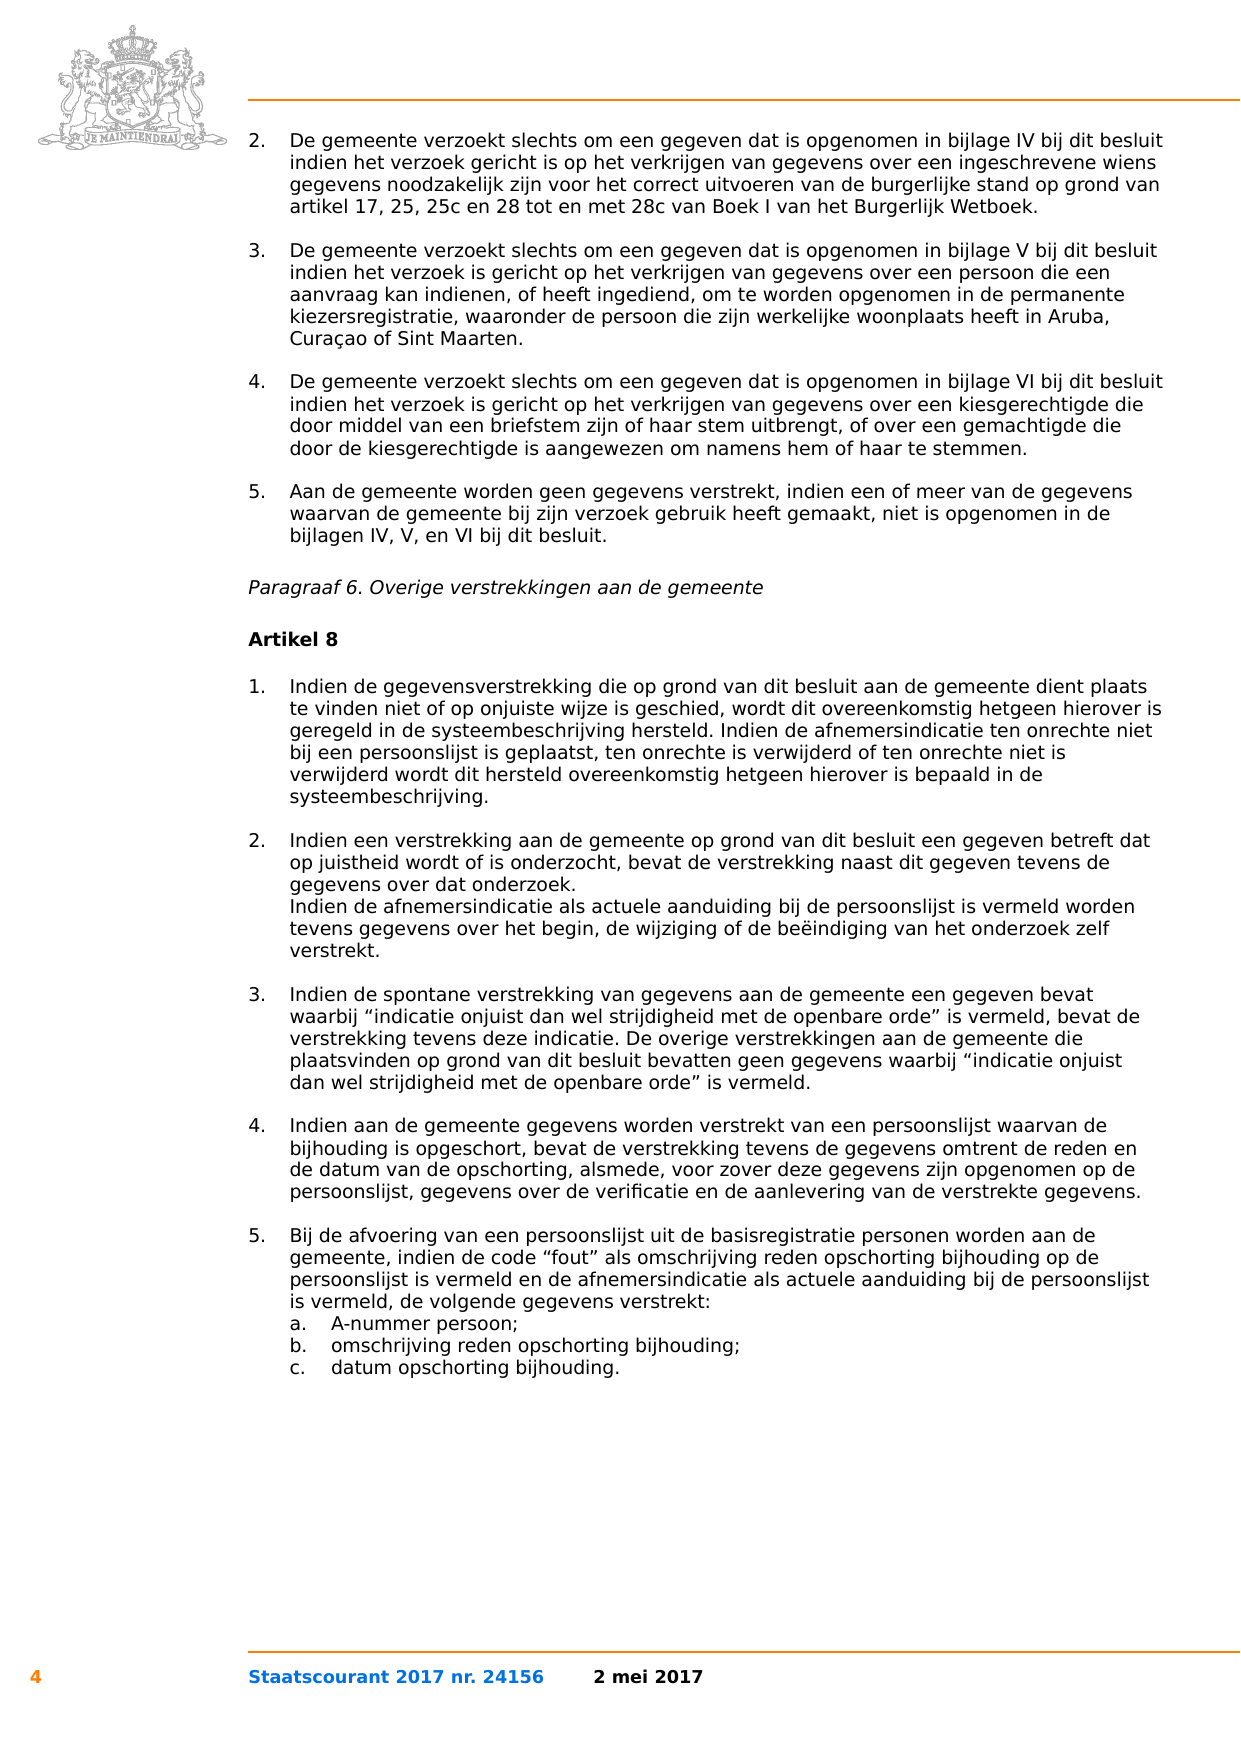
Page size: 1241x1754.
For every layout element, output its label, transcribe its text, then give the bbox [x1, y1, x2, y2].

text 5. Bij de afvoering van een persoonslijst uit de basisregistratie personen worden aan de gemeente, indien de code “fout” als omschrijving reden opschorting bijhouding op de persoonslijst is vermeld en de afnemersindicatie als actuele aanduiding bij de persoonslijst is vermeld, de volgende gegevens verstrekt: [248, 1225, 1163, 1313]
subtitle Paragraaf 6. Overige verstrekkingen aan de gemeente [248, 577, 1163, 599]
text Indien de afnemersindicatie als actuele aanduiding bij de persoonslijst is vermeld worden tevens gegevens over het begin, de wijziging of de beëindiging van het onderzoek zelf verstrekt. [289, 896, 1163, 962]
text 4. Indien aan de gemeente gegevens worden verstrekt van een persoonslijst waarvan de bijhouding is opgeschort, bevat de verstrekking tevens de gegevens omtrent de reden en de datum van de opschorting, alsmede, voor zover deze gegevens zijn opgenomen op de persoonslijst, gegevens over de verificatie en de aanlevering van de verstrekte gegevens. [248, 1115, 1163, 1203]
text 5. Aan de gemeente worden geen gegevens verstrekt, indien een of meer van de gegevens waarvan de gemeente bij zijn verzoek gebruik heeft gemaakt, niet is opgenomen in de bijlagen IV, V, en VI bij dit besluit. [248, 481, 1163, 547]
text 1. Indien de gegevensverstrekking die op grond van dit besluit aan de gemeente dient plaats te vinden niet of op onjuiste wijze is geschied, wordt dit overeenkomstig hetgeen hierover is geregeld in de systeembeschrijving hersteld. Indien de afnemersindicatie ten onrechte niet bij een persoonslijst is geplaatst, ten onrechte is verwijderd of ten onrechte niet is verwijderd wordt dit hersteld overeenkomstig hetgeen hierover is bepaald in de systeembeschrijving. [248, 676, 1163, 808]
text 3. De gemeente verzoekt slechts om een gegeven dat is opgenomen in bijlage V bij dit besluit indien het verzoek is gericht op het verkrijgen van gegevens over een persoon die een aanvraag kan indienen, of heeft ingediend, om te worden opgenomen in de permanente kiezersregistratie, waaronder de persoon die zijn werkelijke woonplaats heeft in Aruba, Curaçao of Sint Maarten. [248, 240, 1163, 349]
text a. A-nummer persoon; [289, 1313, 1163, 1335]
subtitle Artikel 8 [248, 629, 1163, 651]
picture [38, 25, 227, 150]
text 3. Indien de spontane verstrekking van gegevens aan de gemeente een gegeven bevat waarbij “indicatie onjuist dan wel strijdigheid met de openbare orde” is vermeld, bevat de verstrekking tevens deze indicatie. De overige verstrekkingen aan de gemeente die plaatsvinden op grond van dit besluit bevatten geen gegevens waarbij “indicatie onjuist dan wel strijdigheid met de openbare orde” is vermeld. [248, 984, 1163, 1093]
text 2. Indien een verstrekking aan de gemeente op grond van dit besluit een gegeven betreft dat op juistheid wordt of is onderzocht, bevat de verstrekking naast dit gegeven tevens de gegevens over dat onderzoek. [248, 830, 1163, 896]
text 2. De gemeente verzoekt slechts om een gegeven dat is opgenomen in bijlage IV bij dit besluit indien het verzoek gericht is op het verkrijgen van gegevens over een ingeschrevene wiens gegevens noodzakelijk zijn voor het correct uitvoeren van de burgerlijke stand op grond van artikel 17, 25, 25c en 28 tot en met 28c van Boek I van het Burgerlijk Wetboek. [248, 130, 1163, 218]
text 4. De gemeente verzoekt slechts om een gegeven dat is opgenomen in bijlage VI bij dit besluit indien het verzoek is gericht op het verkrijgen van gegevens over een kiesgerechtigde die door middel van een briefstem zijn of haar stem uitbrengt, of over een gemachtigde die door de kiesgerechtigde is aangewezen om namens hem of haar te stemmen. [248, 371, 1163, 459]
text c. datum opschorting bijhouding. [289, 1357, 1163, 1379]
text b. omschrijving reden opschorting bijhouding; [289, 1335, 1163, 1357]
